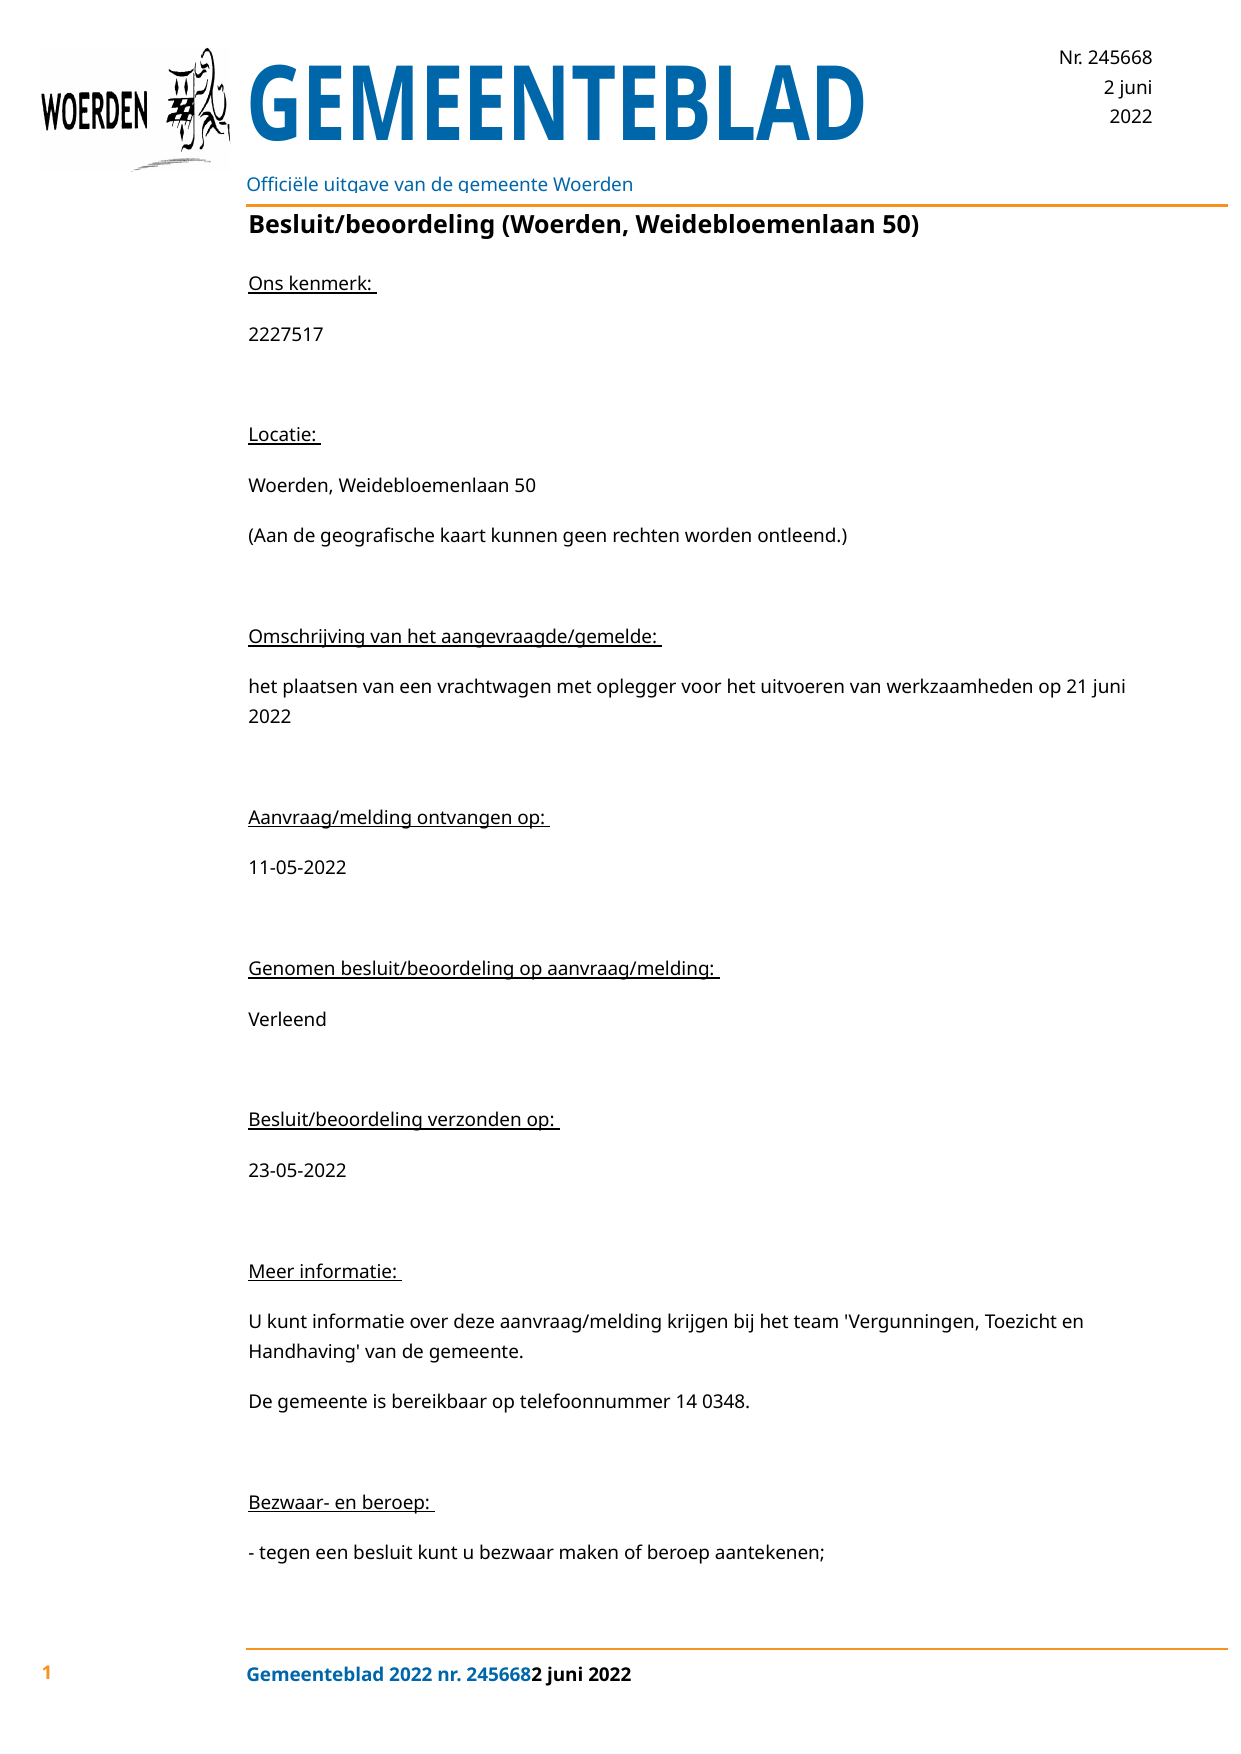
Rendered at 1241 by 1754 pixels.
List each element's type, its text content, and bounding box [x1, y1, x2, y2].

text Meer informatie: [248, 1258, 1152, 1283]
text Locatie: [248, 422, 1152, 447]
text Woerden, Weidebloemenlaan 50 [248, 472, 1152, 498]
text Genomen besluit/beoordeling op aanvraag/melding: [248, 955, 1152, 981]
text Aanvraag/melding ontvangen op: [248, 804, 1152, 830]
text 2227517 [248, 321, 1152, 346]
text Verleend [248, 1006, 1152, 1031]
text 11-05-2022 [248, 854, 1152, 880]
text De gemeente is bereikbaar op telefoonnummer 14 0348. [248, 1388, 1152, 1414]
text Ons kenmerk: [248, 270, 1152, 296]
text Besluit/beoordeling (Woerden, Weidebloemenlaan 50) [248, 207, 1152, 241]
text - tegen een besluit kunt u bezwaar maken of beroep aantekenen; [248, 1539, 1152, 1565]
text (Aan de geografische kaart kunnen geen rechten worden ontleend.) [248, 522, 1152, 548]
text Besluit/beoordeling verzonden op: [248, 1107, 1152, 1132]
text het plaatsen van een vrachtwagen met oplegger voor het uitvoeren van werkzaamheden op 21 juni 2022 [248, 674, 1152, 729]
text 23-05-2022 [248, 1157, 1152, 1183]
picture [41, 47, 231, 172]
text Bezwaar- en beroep: [248, 1489, 1152, 1515]
text Omschrijving van het aangevraagde/gemelde: [248, 623, 1152, 649]
text U kunt informatie over deze aanvraag/melding krijgen bij het team 'Vergunningen, Toezicht en Handhaving' van de gemeente. [248, 1308, 1152, 1363]
